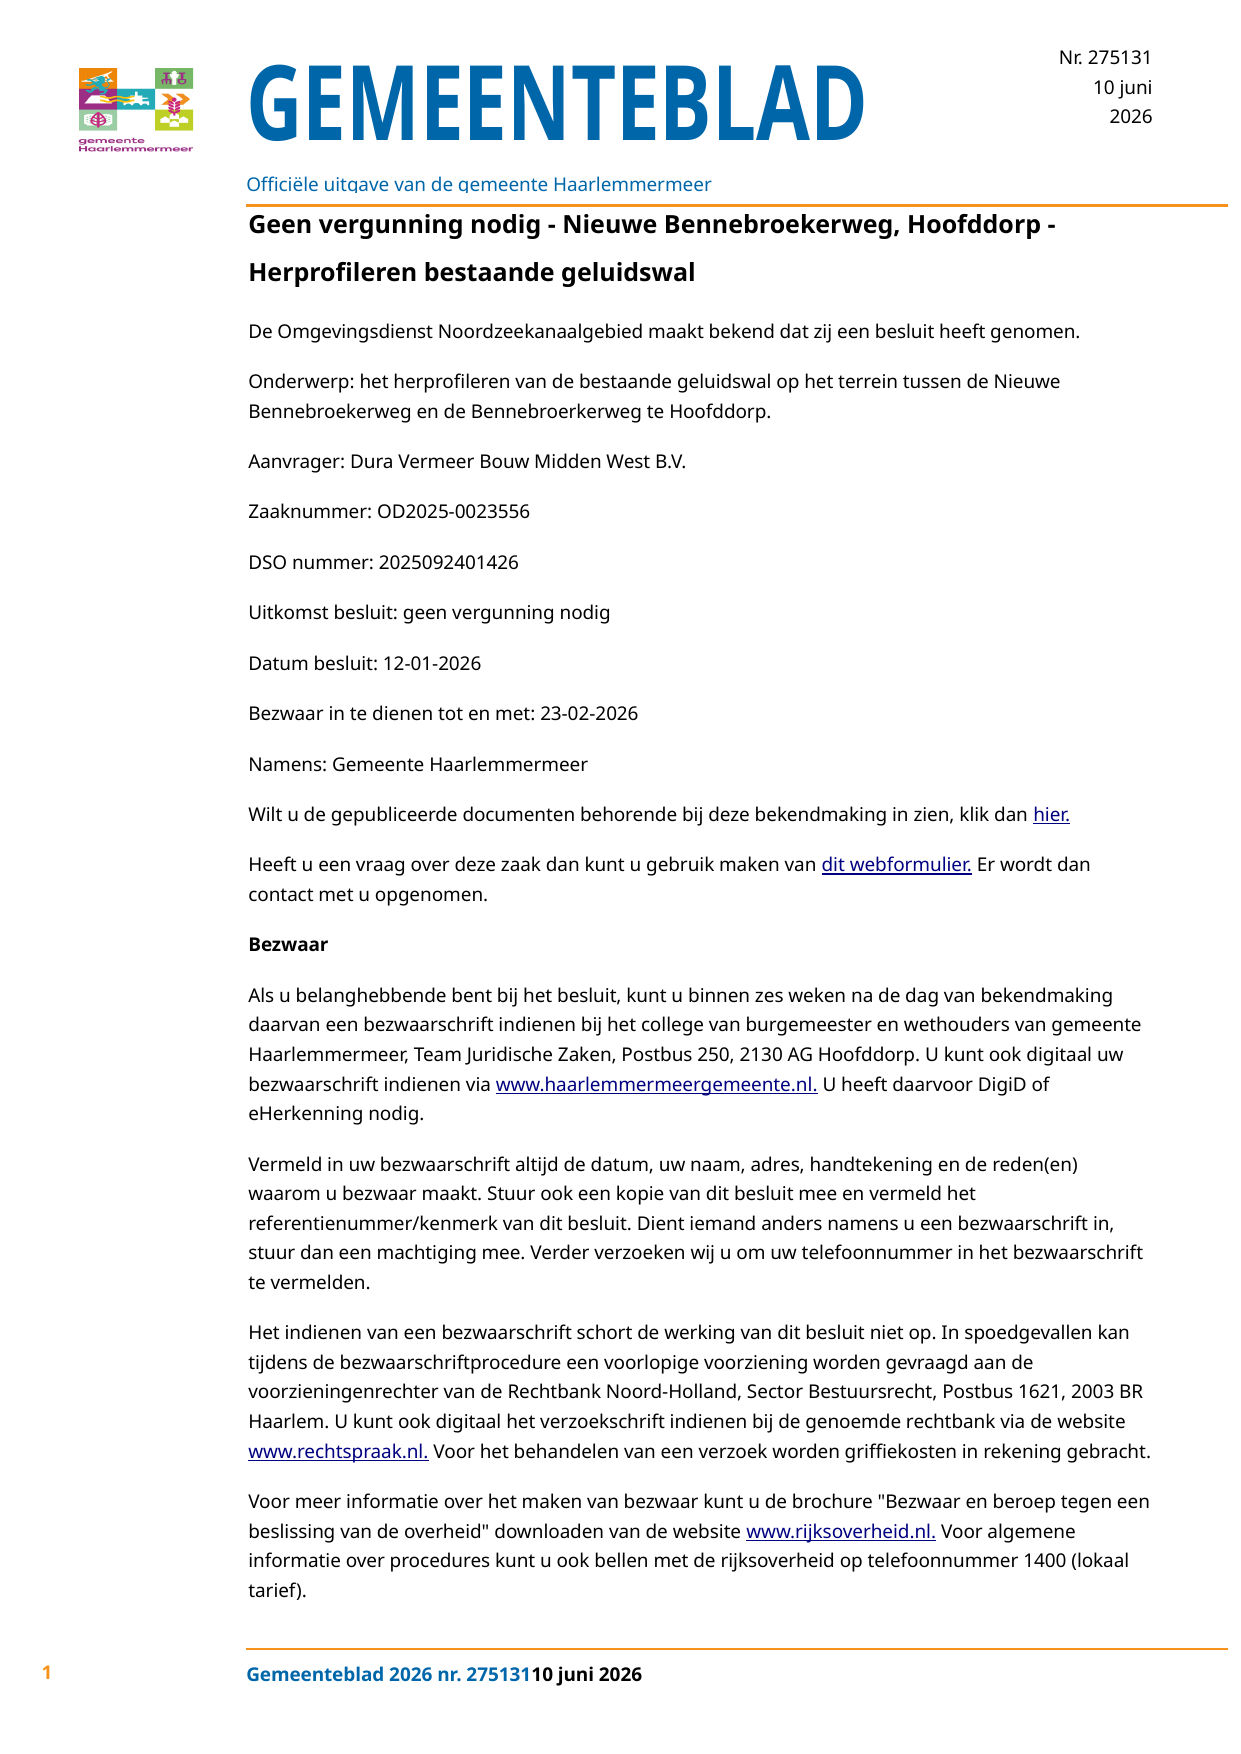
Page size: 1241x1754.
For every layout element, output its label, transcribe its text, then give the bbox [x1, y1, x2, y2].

text Zaaknummer: OD2025-0023556 [248, 499, 1152, 524]
text Het indienen van een bezwaarschrift schort de werking van dit besluit niet op. In spoedgevallen kan tijdens de bezwaarschriftprocedure een voorlopige voorziening worden gevraagd aan de voorzieningenrechter van de Rechtbank Noord-Holland, Sector Bestuursrecht, Postbus 1621, 2003 BR Haarlem. U kunt ook digitaal het verzoekschrift indienen bij de genoemde rechtbank via de website www.rechtspraak.nl. Voor het behandelen van een verzoek worden griffiekosten in rekening gebracht. [248, 1319, 1152, 1464]
text Datum besluit: 12-01-2026 [248, 650, 1152, 676]
text DSO nummer: 2025092401426 [248, 549, 1152, 575]
text Bezwaar in te dienen tot en met: 23-02-2026 [248, 700, 1152, 726]
text Geen vergunning nodig - Nieuwe Bennebroekerweg, Hoofddorp - Herprofileren bestaande geluidswal [248, 207, 1152, 288]
text Uitkomst besluit: geen vergunning nodig [248, 599, 1152, 625]
text Vermeld in uw bezwaarschrift altijd de datum, uw naam, adres, handtekening en de reden(en) waarom u bezwaar maakt. Stuur ook een kopie van dit besluit mee en vermeld het referentienummer/kenmerk van dit besluit. Dient iemand anders namens u een bezwaarschrift in, stuur dan een machtiging mee. Verder verzoeken wij u om uw telefoonnummer in het bezwaarschrift te vermelden. [248, 1151, 1152, 1295]
text Bezwaar [248, 932, 1152, 957]
text Als u belanghebbende bent bij het besluit, kunt u binnen zes weken na de dag van bekendmaking daarvan een bezwaarschrift indienen bij het college van burgemeester en wethouders van gemeente Haarlemmermeer, Team Juridische Zaken, Postbus 250, 2130 AG Hoofddorp. U kunt ook digitaal uw bezwaarschrift indienen via www.haarlemmermeergemeente.nl. U heeft daarvoor DigiD of eHerkenning nodig. [248, 982, 1152, 1126]
text Aanvrager: Dura Vermeer Bouw Midden West B.V. [248, 448, 1152, 474]
text Wilt u de gepubliceerde documenten behorende bij deze bekendmaking in zien, klik dan hier. [248, 801, 1152, 827]
text Voor meer informatie over het maken van bezwaar kunt u de brochure "Bezwaar en beroep tegen een beslissing van de overheid" downloaden van de website www.rijksoverheid.nl. Voor algemene informatie over procedures kunt u ook bellen met de rijksoverheid op telefoonnummer 1400 (lokaal tarief). [248, 1488, 1152, 1603]
text Namens: Gemeente Haarlemmermeer [248, 751, 1152, 777]
picture [41, 47, 231, 172]
text De Omgevingsdienst Noordzeekanaalgebied maakt bekend dat zij een besluit heeft genomen. [248, 318, 1152, 344]
text Onderwerp: het herprofileren van de bestaande geluidswal op het terrein tussen de Nieuwe Bennebroekerweg en de Bennebroerkerweg te Hoofddorp. [248, 368, 1152, 424]
text Heeft u een vraag over deze zaak dan kunt u gebruik maken van dit webformulier. Er wordt dan contact met u opgenomen. [248, 852, 1152, 907]
